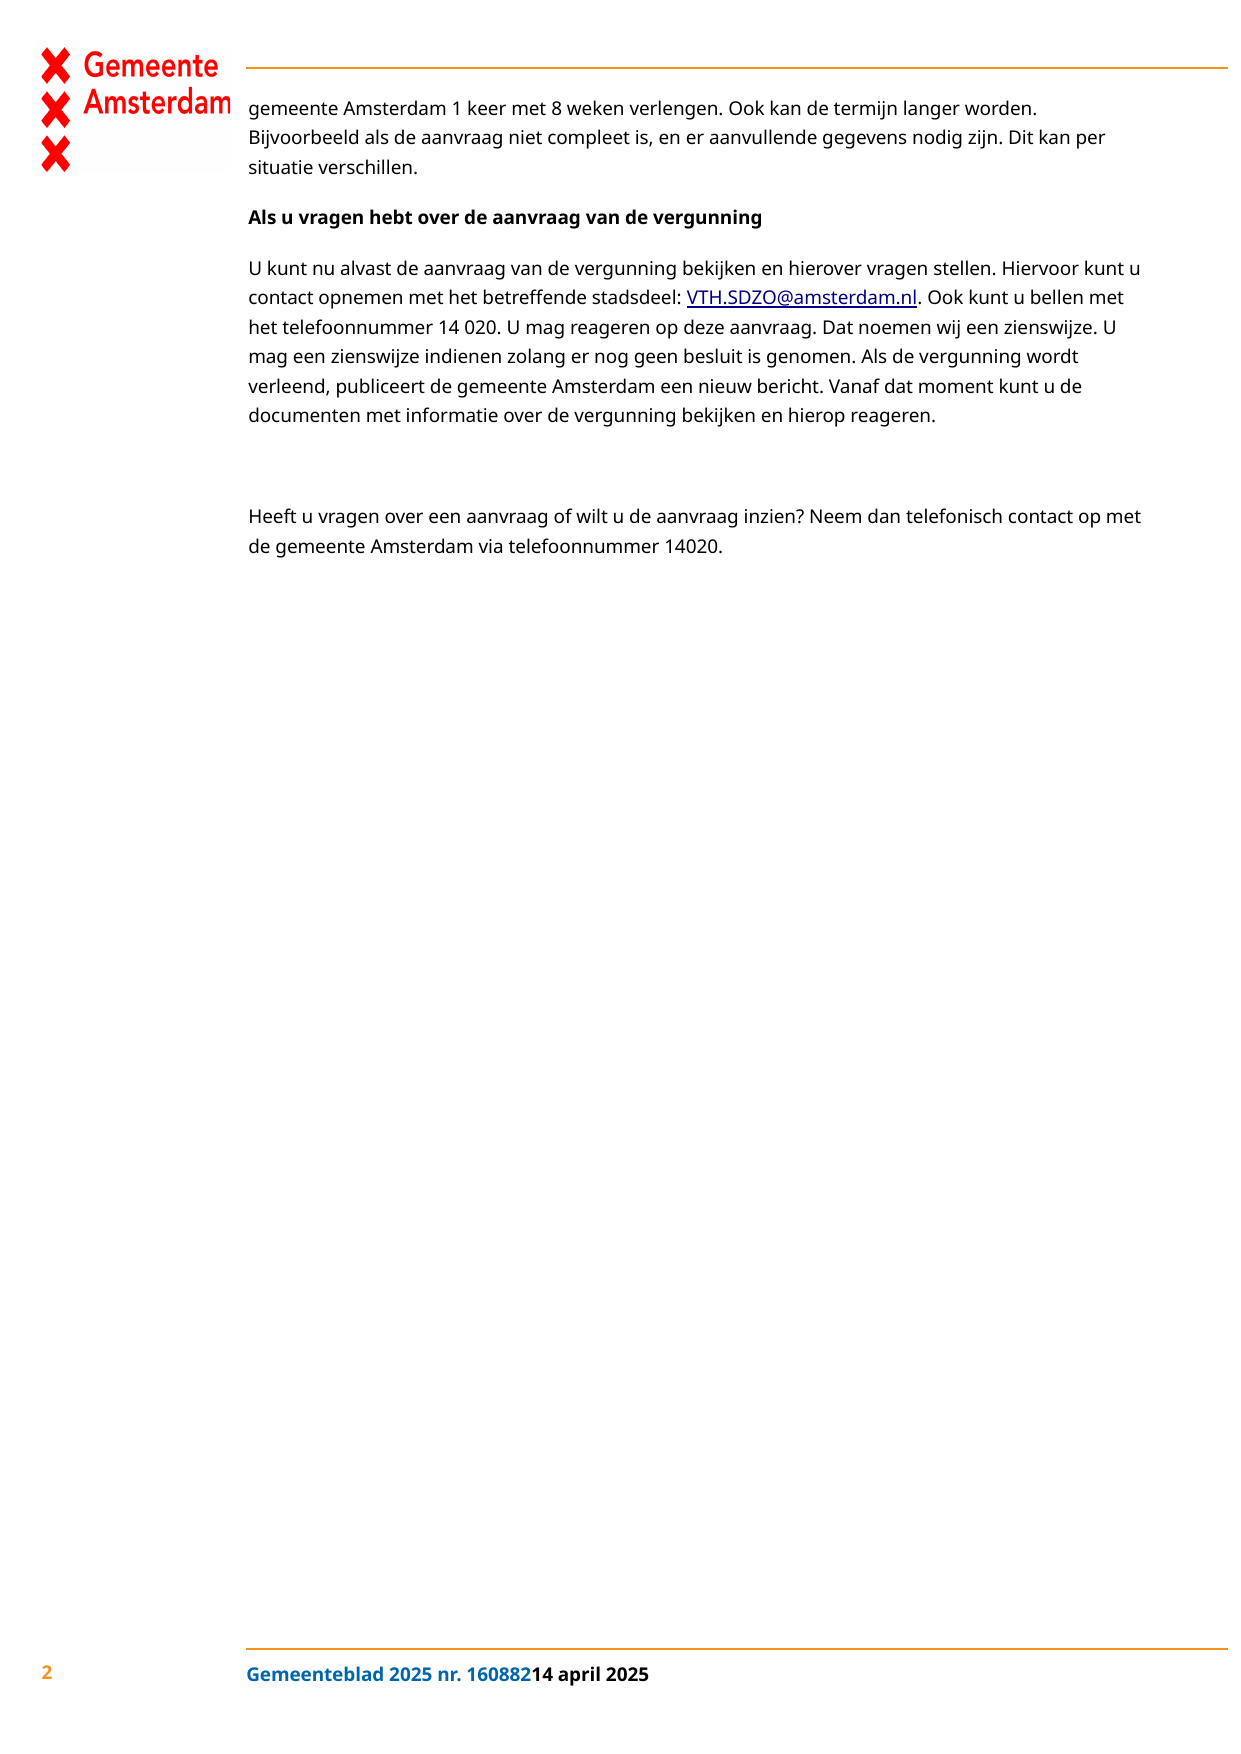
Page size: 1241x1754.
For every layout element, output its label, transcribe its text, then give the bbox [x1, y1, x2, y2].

text gemeente Amsterdam 1 keer met 8 weken verlengen. Ook kan de termijn langer worden. Bijvoorbeeld als de aanvraag niet compleet is, en er aanvullende gegevens nodig zijn. Dit kan per situatie verschillen. [248, 95, 1152, 180]
text Als u vragen hebt over de aanvraag van de vergunning [248, 204, 1152, 230]
text U kunt nu alvast de aanvraag van de vergunning bekijken en hierover vragen stellen. Hiervoor kunt u contact opnemen met het betreffende stadsdeel: VTH.SDZO@amsterdam.nl. Ook kunt u bellen met het telefoonnummer 14 020. U mag reageren op deze aanvraag. Dat noemen wij een zienswijze. U mag een zienswijze indienen zolang er nog geen besluit is genomen. Als de vergunning wordt verleend, publiceert de gemeente Amsterdam een nieuw bericht. Vanaf dat moment kunt u de documenten met informatie over de vergunning bekijken en hierop reageren. [248, 255, 1152, 428]
picture [41, 47, 231, 172]
text Heeft u vragen over een aanvraag of wilt u de aanvraag inzien? Neem dan telefonisch contact op met de gemeente Amsterdam via telefoonnummer 14020. [248, 503, 1152, 559]
